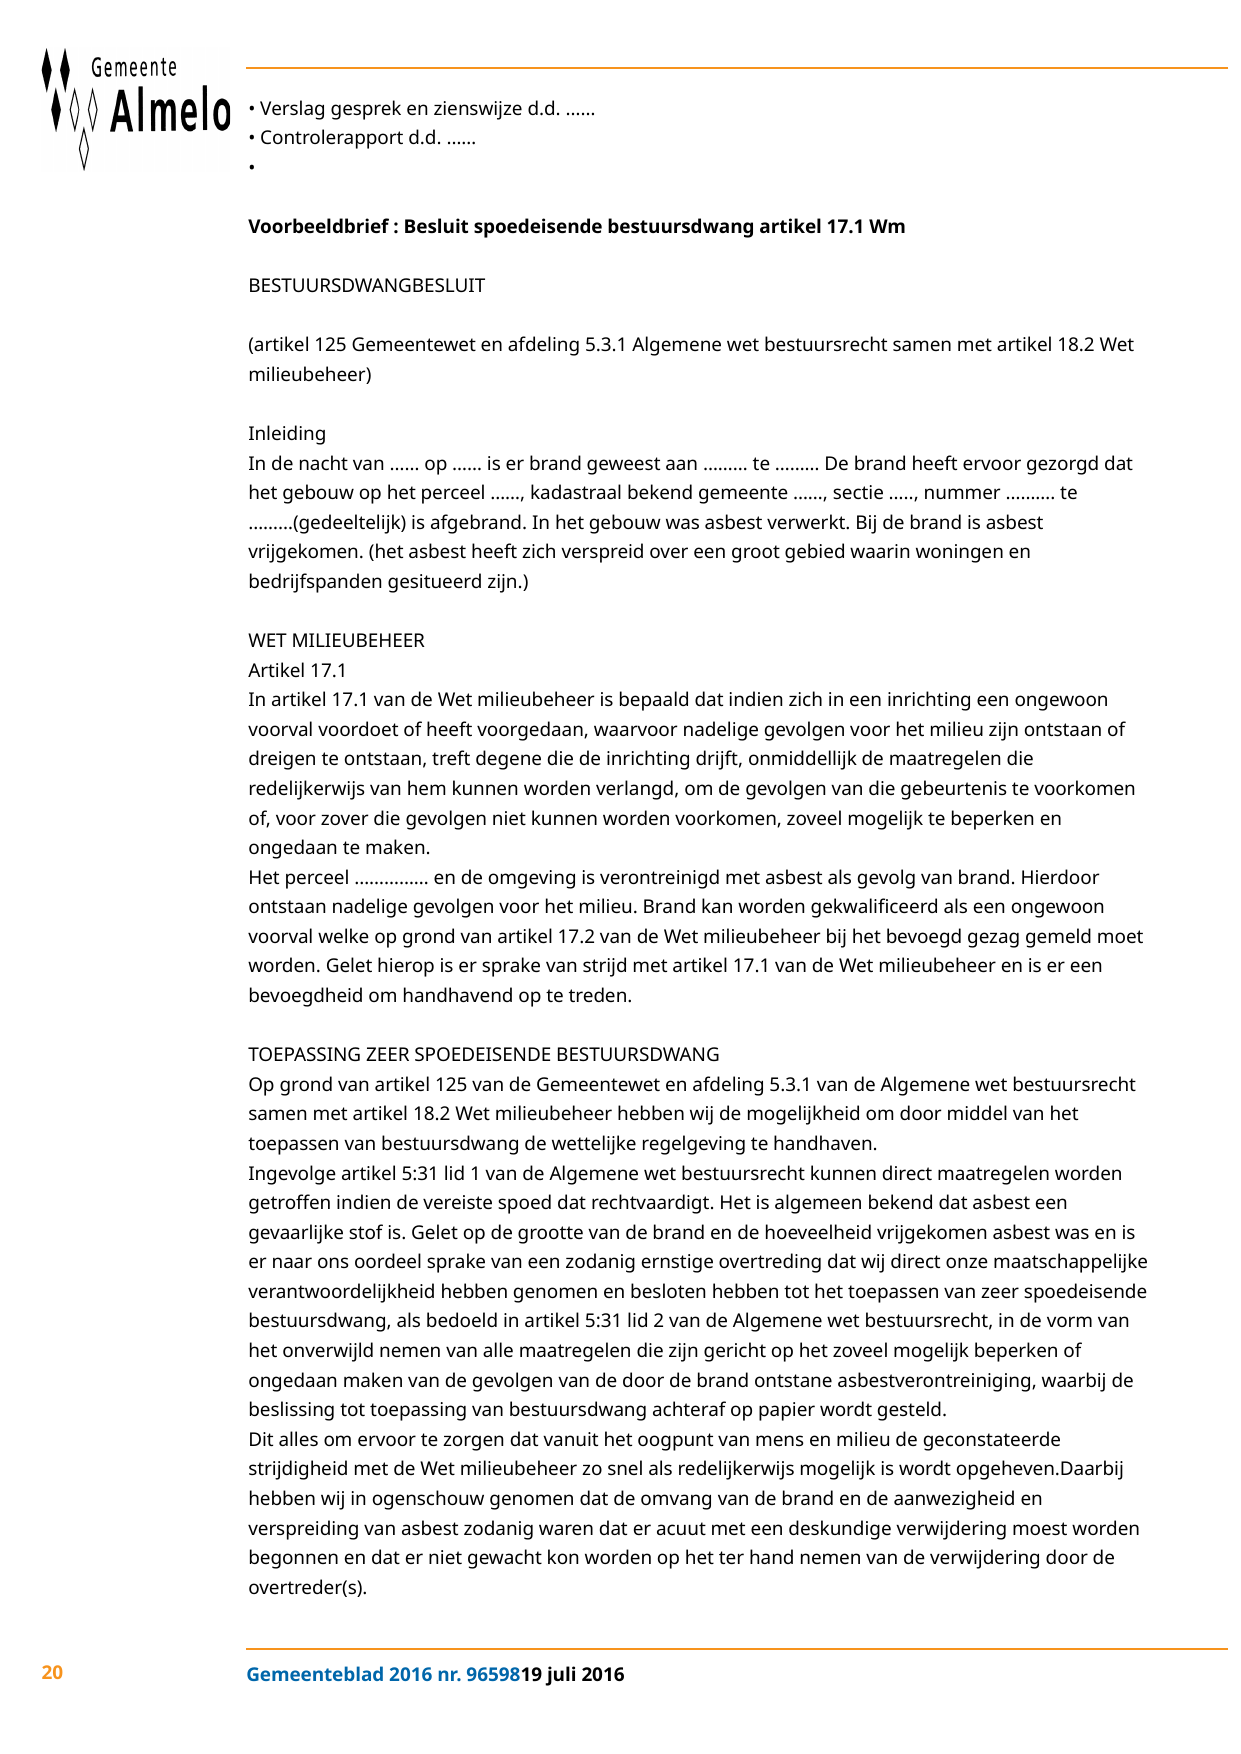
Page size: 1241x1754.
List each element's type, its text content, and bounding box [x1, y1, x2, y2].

text • Verslag gesprek en zienswijze d.d. …… [248, 95, 1152, 121]
text • [248, 154, 1152, 180]
text TOEPASSING ZEER SPOEDEISENDE BESTUURSDWANG [248, 1041, 1152, 1067]
text Inleiding [248, 420, 1152, 446]
text ………(gedeeltelijk) is afgebrand. In het gebouw was asbest verwerkt. Bij de brand is asbest vrijgekomen. (het asbest heeft zich verspreid over een groot gebied waarin woningen en bedrijfspanden gesitueerd zijn.) [248, 509, 1152, 594]
text In de nacht van …… op …… is er brand geweest aan ……… te ……… De brand heeft ervoor gezorgd dat het gebouw op het perceel ……, kadastraal bekend gemeente ……, sectie ….., nummer ………. te [248, 450, 1152, 505]
picture [41, 47, 231, 172]
text WET MILIEUBEHEER [248, 627, 1152, 653]
text In artikel 17.1 van de Wet milieubeheer is bepaald dat indien zich in een inrichting een ongewoon voorval voordoet of heeft voorgedaan, waarvoor nadelige gevolgen voor het milieu zijn ontstaan of dreigen te ontstaan, treft degene die de inrichting drijft, onmiddellijk de maatregelen die redelijkerwijs van hem kunnen worden verlangd, om de gevolgen van die gebeurtenis te voorkomen of, voor zover die gevolgen niet kunnen worden voorkomen, zoveel mogelijk te beperken en ongedaan te maken. [248, 686, 1152, 860]
text • Controlerapport d.d. …… [248, 124, 1152, 150]
text Dit alles om ervoor te zorgen dat vanuit het oogpunt van mens en milieu de geconstateerde strijdigheid met de Wet milieubeheer zo snel als redelijkerwijs mogelijk is wordt opgeheven.Daarbij hebben wij in ogenschouw genomen dat de omvang van de brand en de aanwezigheid en verspreiding van asbest zodanig waren dat er acuut met een deskundige verwijdering moest worden begonnen en dat er niet gewacht kon worden op het ter hand nemen van de verwijdering door de overtreder(s). [248, 1426, 1152, 1600]
text Voorbeeldbrief : Besluit spoedeisende bestuursdwang artikel 17.1 Wm [248, 213, 1152, 239]
text Artikel 17.1 [248, 657, 1152, 683]
text Het perceel …………… en de omgeving is verontreinigd met asbest als gevolg van brand. Hierdoor ontstaan nadelige gevolgen voor het milieu. Brand kan worden gekwalificeerd als een ongewoon voorval welke op grond van artikel 17.2 van de Wet milieubeheer bij het bevoegd gezag gemeld moet worden. Gelet hierop is er sprake van strijd met artikel 17.1 van de Wet milieubeheer en is er een bevoegdheid om handhavend op te treden. [248, 864, 1152, 1008]
text Ingevolge artikel 5:31 lid 1 van de Algemene wet bestuursrecht kunnen direct maatregelen worden getroffen indien de vereiste spoed dat rechtvaardigt. Het is algemeen bekend dat asbest een gevaarlijke stof is. Gelet op de grootte van de brand en de hoeveelheid vrijgekomen asbest was en is er naar ons oordeel sprake van een zodanig ernstige overtreding dat wij direct onze maatschappelijke verantwoordelijkheid hebben genomen en besloten hebben tot het toepassen van zeer spoedeisende bestuursdwang, als bedoeld in artikel 5:31 lid 2 van de Algemene wet bestuursrecht, in de vorm van het onverwijld nemen van alle maatregelen die zijn gericht op het zoveel mogelijk beperken of ongedaan maken van de gevolgen van de door de brand ontstane asbestverontreiniging, waarbij de beslissing tot toepassing van bestuursdwang achteraf op papier wordt gesteld. [248, 1160, 1152, 1422]
text Op grond van artikel 125 van de Gemeentewet en afdeling 5.3.1 van de Algemene wet bestuursrecht samen met artikel 18.2 Wet milieubeheer hebben wij de mogelijkheid om door middel van het toepassen van bestuursdwang de wettelijke regelgeving te handhaven. [248, 1071, 1152, 1156]
text (artikel 125 Gemeentewet en afdeling 5.3.1 Algemene wet bestuursrecht samen met artikel 18.2 Wet milieubeheer) [248, 331, 1152, 387]
text BESTUURSDWANGBESLUIT [248, 272, 1152, 298]
